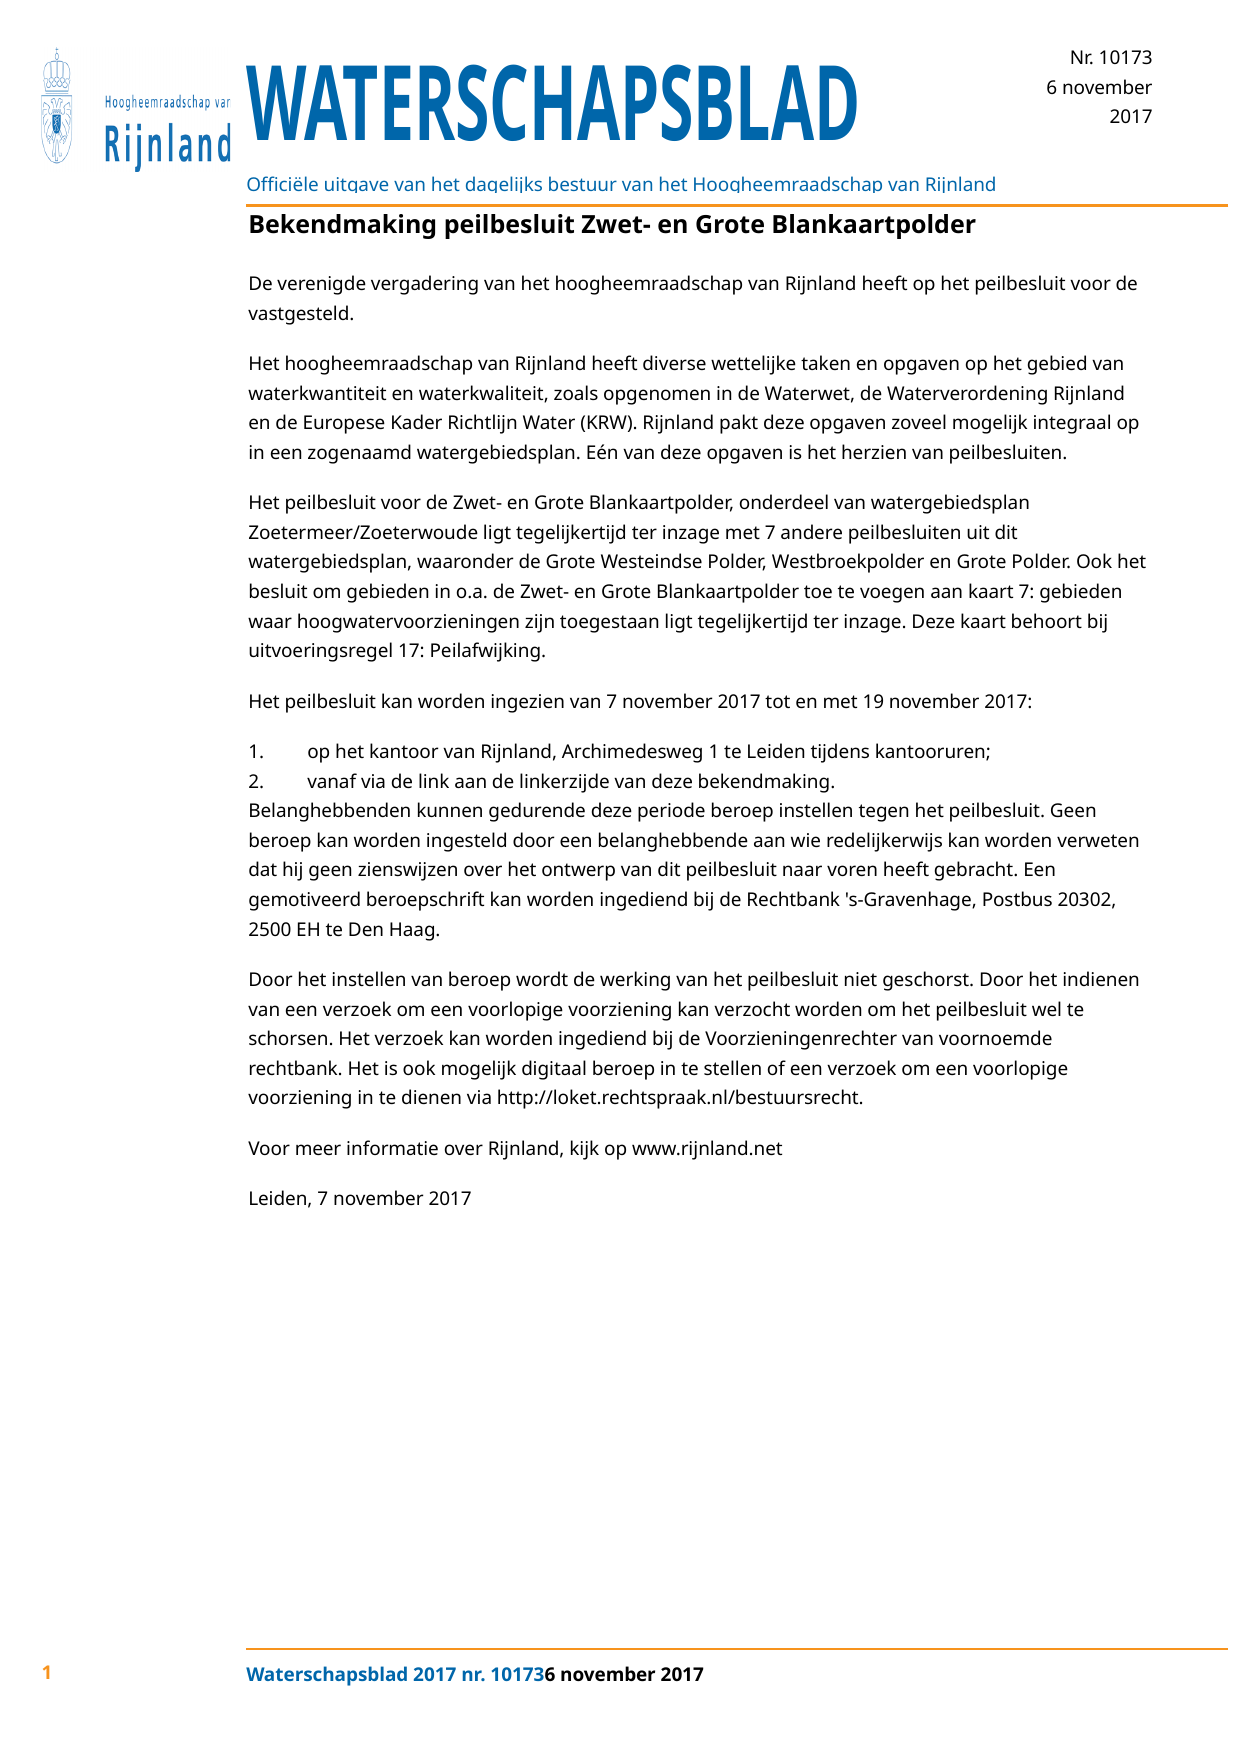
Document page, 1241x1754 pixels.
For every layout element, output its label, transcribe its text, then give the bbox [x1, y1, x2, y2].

text Door het instellen van beroep wordt de werking van het peilbesluit niet geschorst. Door het indienen van een verzoek om een voorlopige voorziening kan verzocht worden om het peilbesluit wel te schorsen. Het verzoek kan worden ingediend bij de Voorzieningenrechter van voornoemde rechtbank. Het is ook mogelijk digitaal beroep in te stellen of een verzoek om een voorlopige voorziening in te dienen via http://loket.rechtspraak.nl/bestuursrecht. [248, 966, 1152, 1110]
text Belanghebbenden kunnen gedurende deze periode beroep instellen tegen het peilbesluit. Geen beroep kan worden ingesteld door een belanghebbende aan wie redelijkerwijs kan worden verweten dat hij geen zienswijzen over het ontwerp van dit peilbesluit naar voren heeft gebracht. Een gemotiveerd beroepschrift kan worden ingediend bij de Rechtbank 's-Gravenhage, Postbus 20302, 2500 EH te Den Haag. [248, 797, 1152, 941]
text Bekendmaking peilbesluit Zwet- en Grote Blankaartpolder [248, 207, 1152, 241]
text Het hoogheemraadschap van Rijnland heeft diverse wettelijke taken en opgaven op het gebied van waterkwantiteit en waterkwaliteit, zoals opgenomen in de Waterwet, de Waterverordening Rijnland en de Europese Kader Richtlijn Water (KRW). Rijnland pakt deze opgaven zoveel mogelijk integraal op in een zogenaamd watergebiedsplan. Eén van deze opgaven is het herzien van peilbesluiten. [248, 350, 1152, 465]
text Het peilbesluit voor de Zwet- en Grote Blankaartpolder, onderdeel van watergebiedsplan Zoetermeer/Zoeterwoude ligt tegelijkertijd ter inzage met 7 andere peilbesluiten uit dit watergebiedsplan, waaronder de Grote Westeindse Polder, Westbroekpolder en Grote Polder. Ook het besluit om gebieden in o.a. de Zwet- en Grote Blankaartpolder toe te voegen aan kaart 7: gebieden waar hoogwatervoorzieningen zijn toegestaan ligt tegelijkertijd ter inzage. Deze kaart behoort bij uitvoeringsregel 17: Peilafwijking. [248, 489, 1152, 663]
text Voor meer informatie over Rijnland, kijk op www.rijnland.net [248, 1135, 1152, 1161]
picture [41, 47, 231, 172]
text Het peilbesluit kan worden ingezien van 7 november 2017 tot en met 19 november 2017: [248, 688, 1152, 713]
list vanaf via de link aan de linkerzijde van deze bekendmaking. [248, 768, 1152, 793]
text De verenigde vergadering van het hoogheemraadschap van Rijnland heeft op het peilbesluit voor de vastgesteld. [248, 270, 1152, 326]
list op het kantoor van Rijnland, Archimedesweg 1 te Leiden tijdens kantooruren; [248, 738, 1152, 764]
text Leiden, 7 november 2017 [248, 1185, 1152, 1211]
